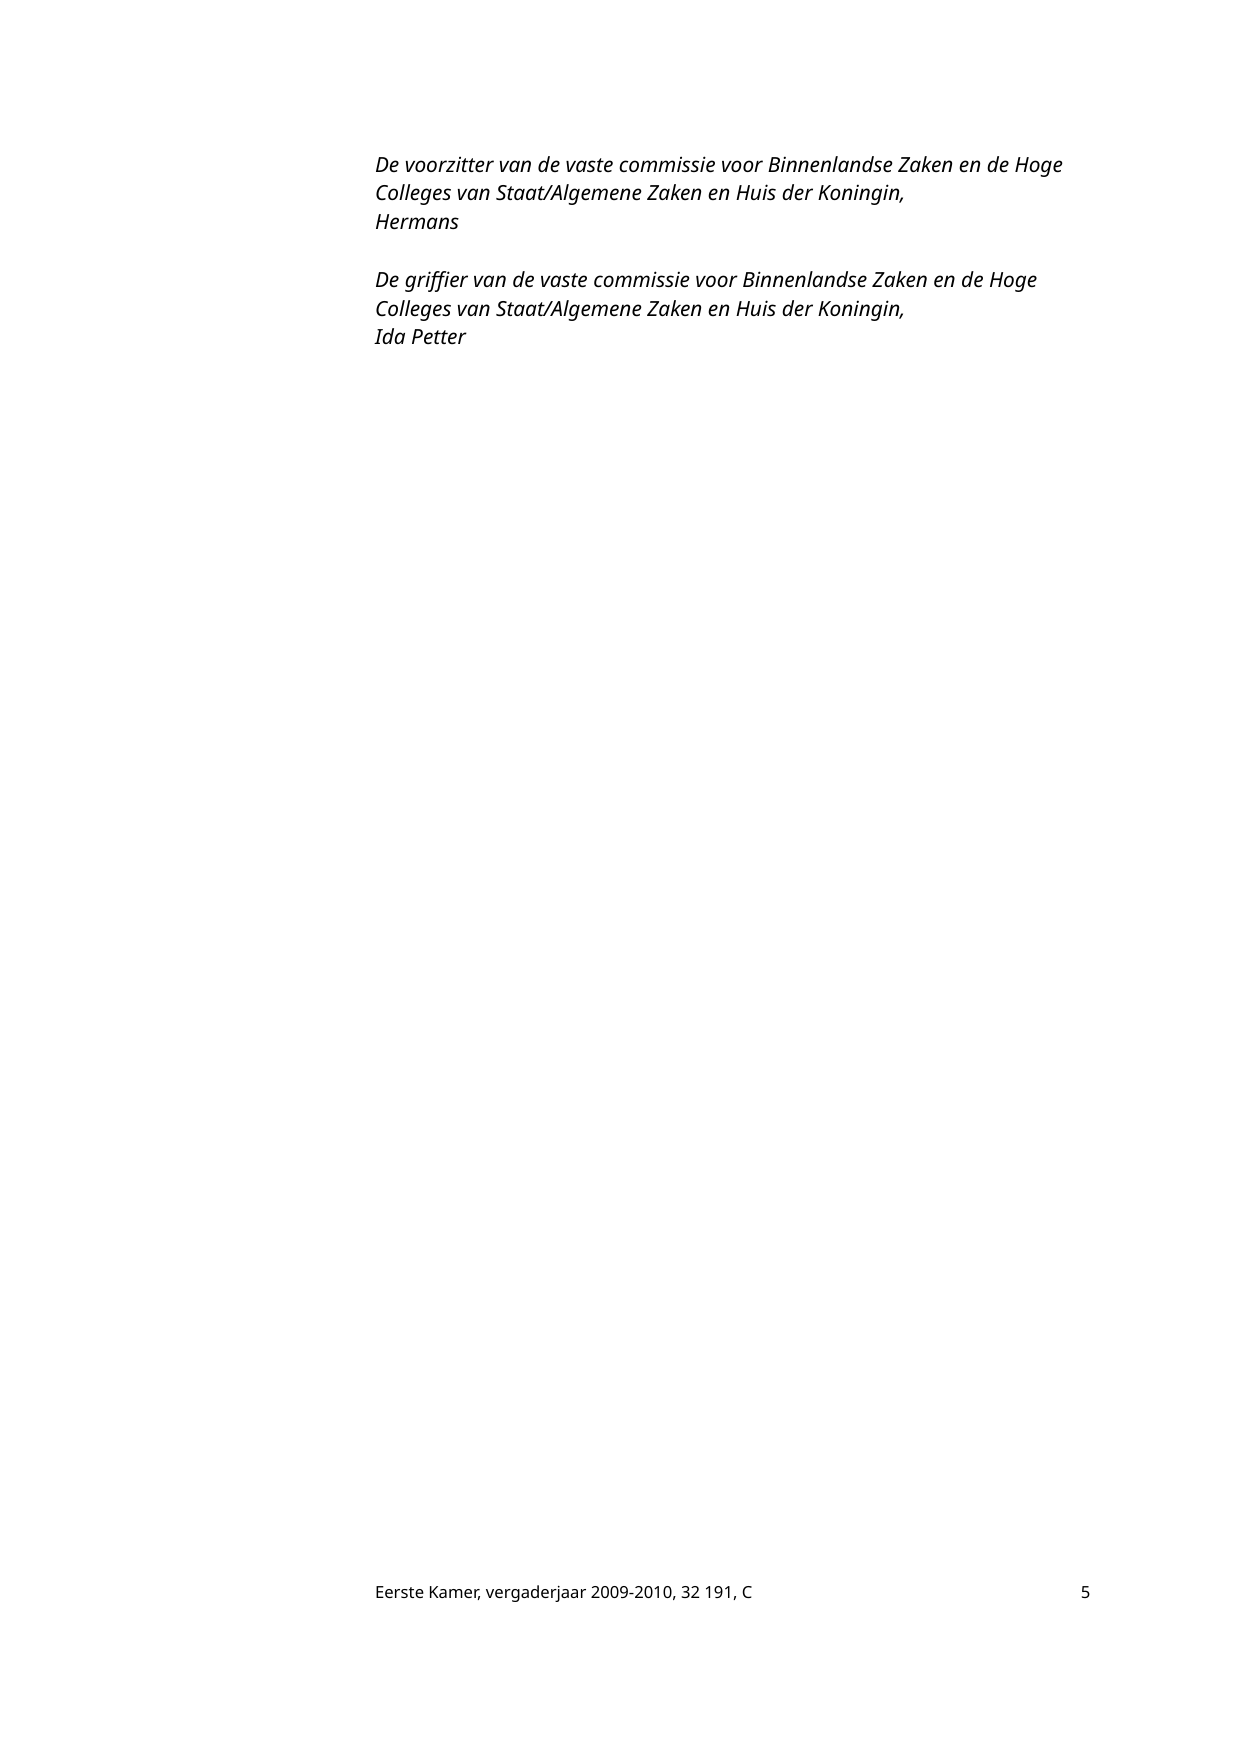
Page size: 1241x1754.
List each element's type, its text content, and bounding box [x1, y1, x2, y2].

text De voorzitter van de vaste commissie voor Binnenlandse Zaken en de Hoge Colleges van Staat/Algemene Zaken en Huis der Koningin, [375, 150, 1090, 207]
text Ida Petter [375, 322, 1090, 351]
text De griffier van de vaste commissie voor Binnenlandse Zaken en de Hoge Colleges van Staat/Algemene Zaken en Huis der Koningin, [375, 265, 1090, 322]
text Hermans [375, 207, 1090, 235]
